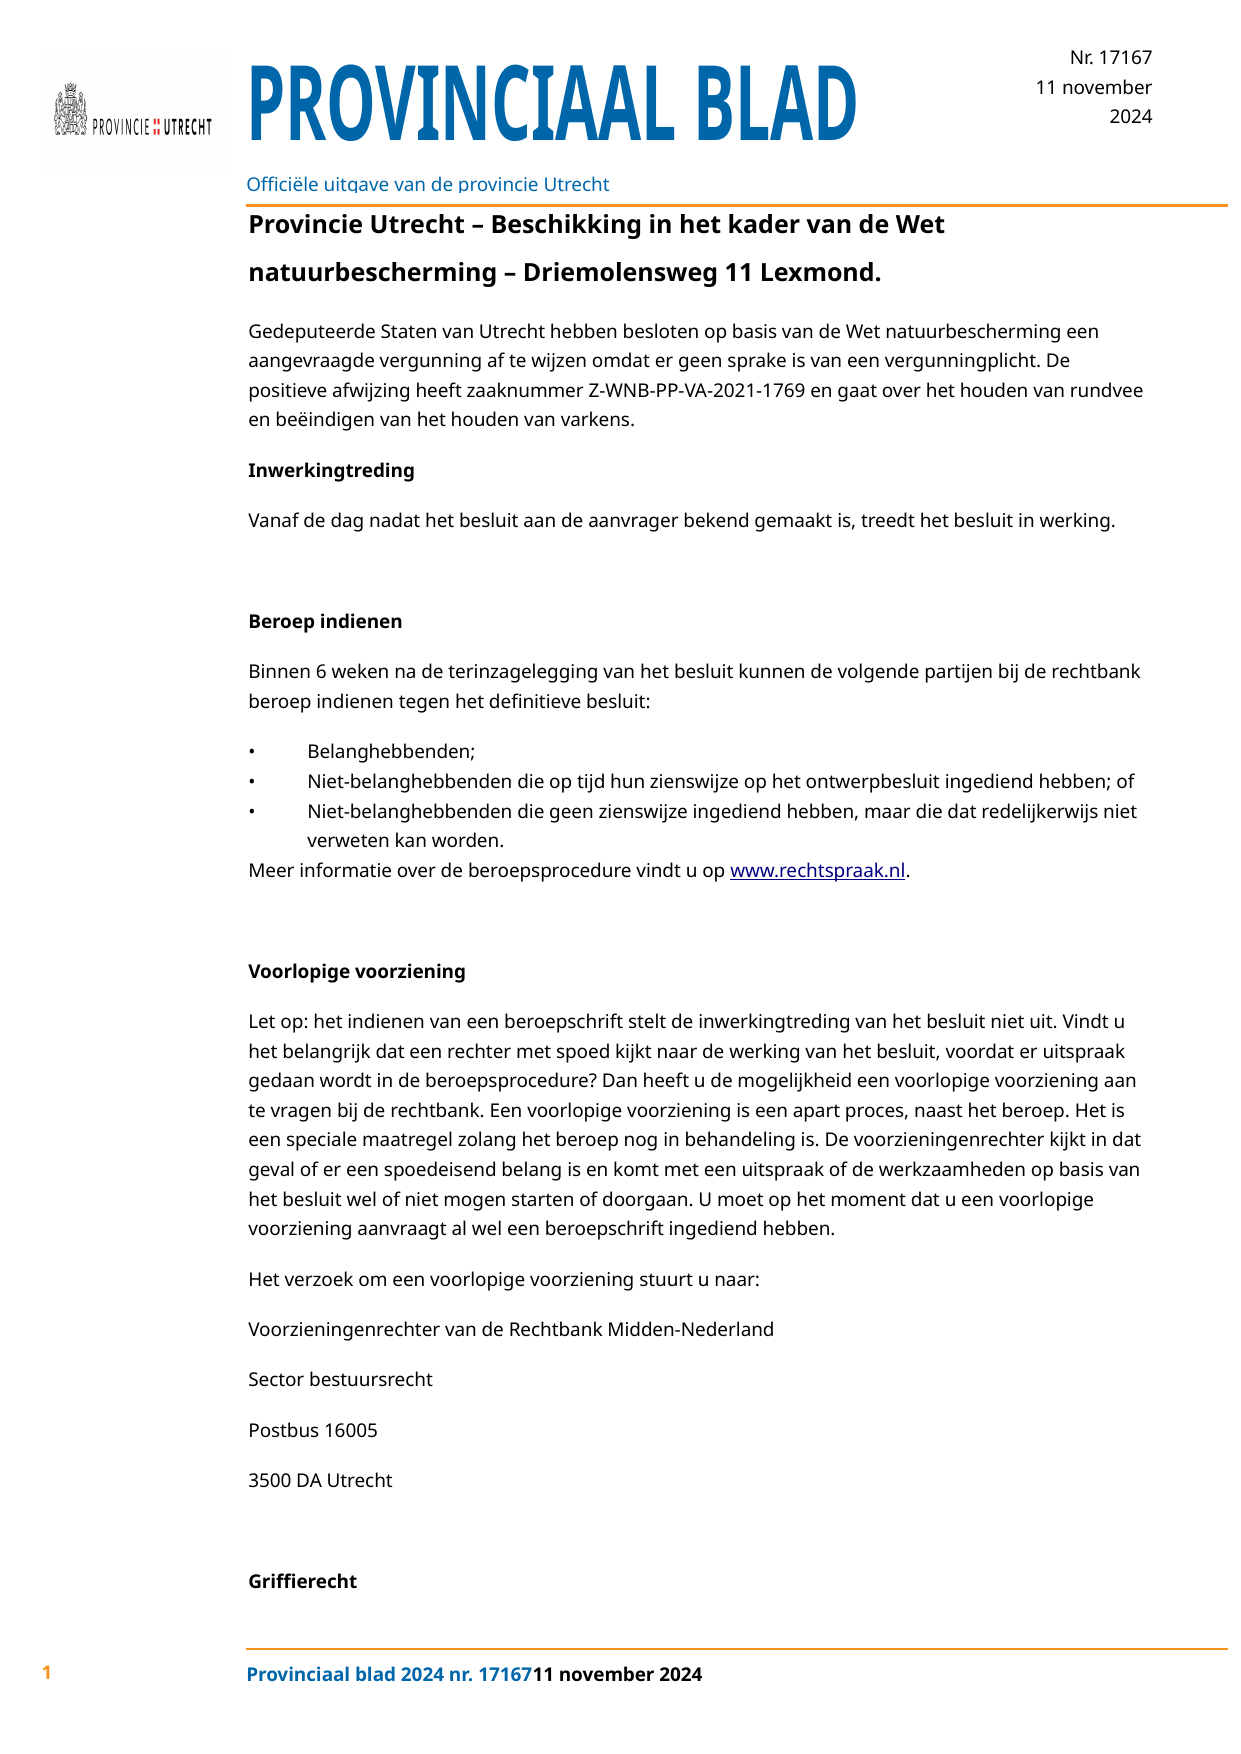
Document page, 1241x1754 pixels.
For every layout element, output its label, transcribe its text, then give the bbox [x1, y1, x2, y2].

picture [41, 47, 231, 172]
list Belanghebbenden; [248, 739, 1152, 764]
text Het verzoek om een voorlopige voorziening stuurt u naar: [248, 1266, 1152, 1292]
list Niet-belanghebbenden die op tijd hun zienswijze op het ontwerpbesluit ingediend hebben; of [248, 768, 1152, 794]
text Inwerkingtreding [248, 457, 1152, 483]
text Sector bestuursrecht [248, 1367, 1152, 1392]
text Vanaf de dag nadat het besluit aan de aanvrager bekend gemaakt is, treedt het besluit in werking. [248, 507, 1152, 533]
text 3500 DA Utrecht [248, 1467, 1152, 1493]
text Griffierecht [248, 1568, 1152, 1594]
text Voorlopige voorziening [248, 958, 1152, 984]
text Postbus 16005 [248, 1417, 1152, 1443]
text Binnen 6 weken na de terinzagelegging van het besluit kunnen de volgende partijen bij de rechtbank beroep indienen tegen het definitieve besluit: [248, 659, 1152, 714]
text Let op: het indienen van een beroepschrift stelt de inwerkingtreding van het besluit niet uit. Vindt u het belangrijk dat een rechter met spoed kijkt naar de werking van het besluit, voordat er uitspraak gedaan wordt in de beroepsprocedure? Dan heeft u de mogelijkheid een voorlopige voorziening aan te vragen bij de rechtbank. Een voorlopige voorziening is een apart proces, naast het beroep. Het is een speciale maatregel zolang het beroep nog in behandeling is. De voorzieningenrechter kijkt in dat geval of er een spoedeisend belang is en komt met een uitspraak of de werkzaamheden op basis van het besluit wel of niet mogen starten of doorgaan. U moet op het moment dat u een voorlopige voorziening aanvraagt al wel een beroepschrift ingediend hebben. [248, 1008, 1152, 1241]
text Gedeputeerde Staten van Utrecht hebben besloten op basis van de Wet natuurbescherming een aangevraagde vergunning af te wijzen omdat er geen sprake is van een vergunningplicht. De positieve afwijzing heeft zaaknummer Z-WNB-PP-VA-2021-1769 en gaat over het houden van rundvee en beëindigen van het houden van varkens. [248, 318, 1152, 432]
text Meer informatie over de beroepsprocedure vindt u op www.rechtspraak.nl. [248, 857, 1152, 883]
list Niet-belanghebbenden die geen zienswijze ingediend hebben, maar die dat redelijkerwijs niet verweten kan worden. [248, 798, 1152, 853]
text Provincie Utrecht – Beschikking in het kader van de Wet natuurbescherming – Driemolensweg 11 Lexmond. [248, 207, 1152, 288]
text Voorzieningenrechter van de Rechtbank Midden-Nederland [248, 1316, 1152, 1342]
text Beroep indienen [248, 608, 1152, 634]
